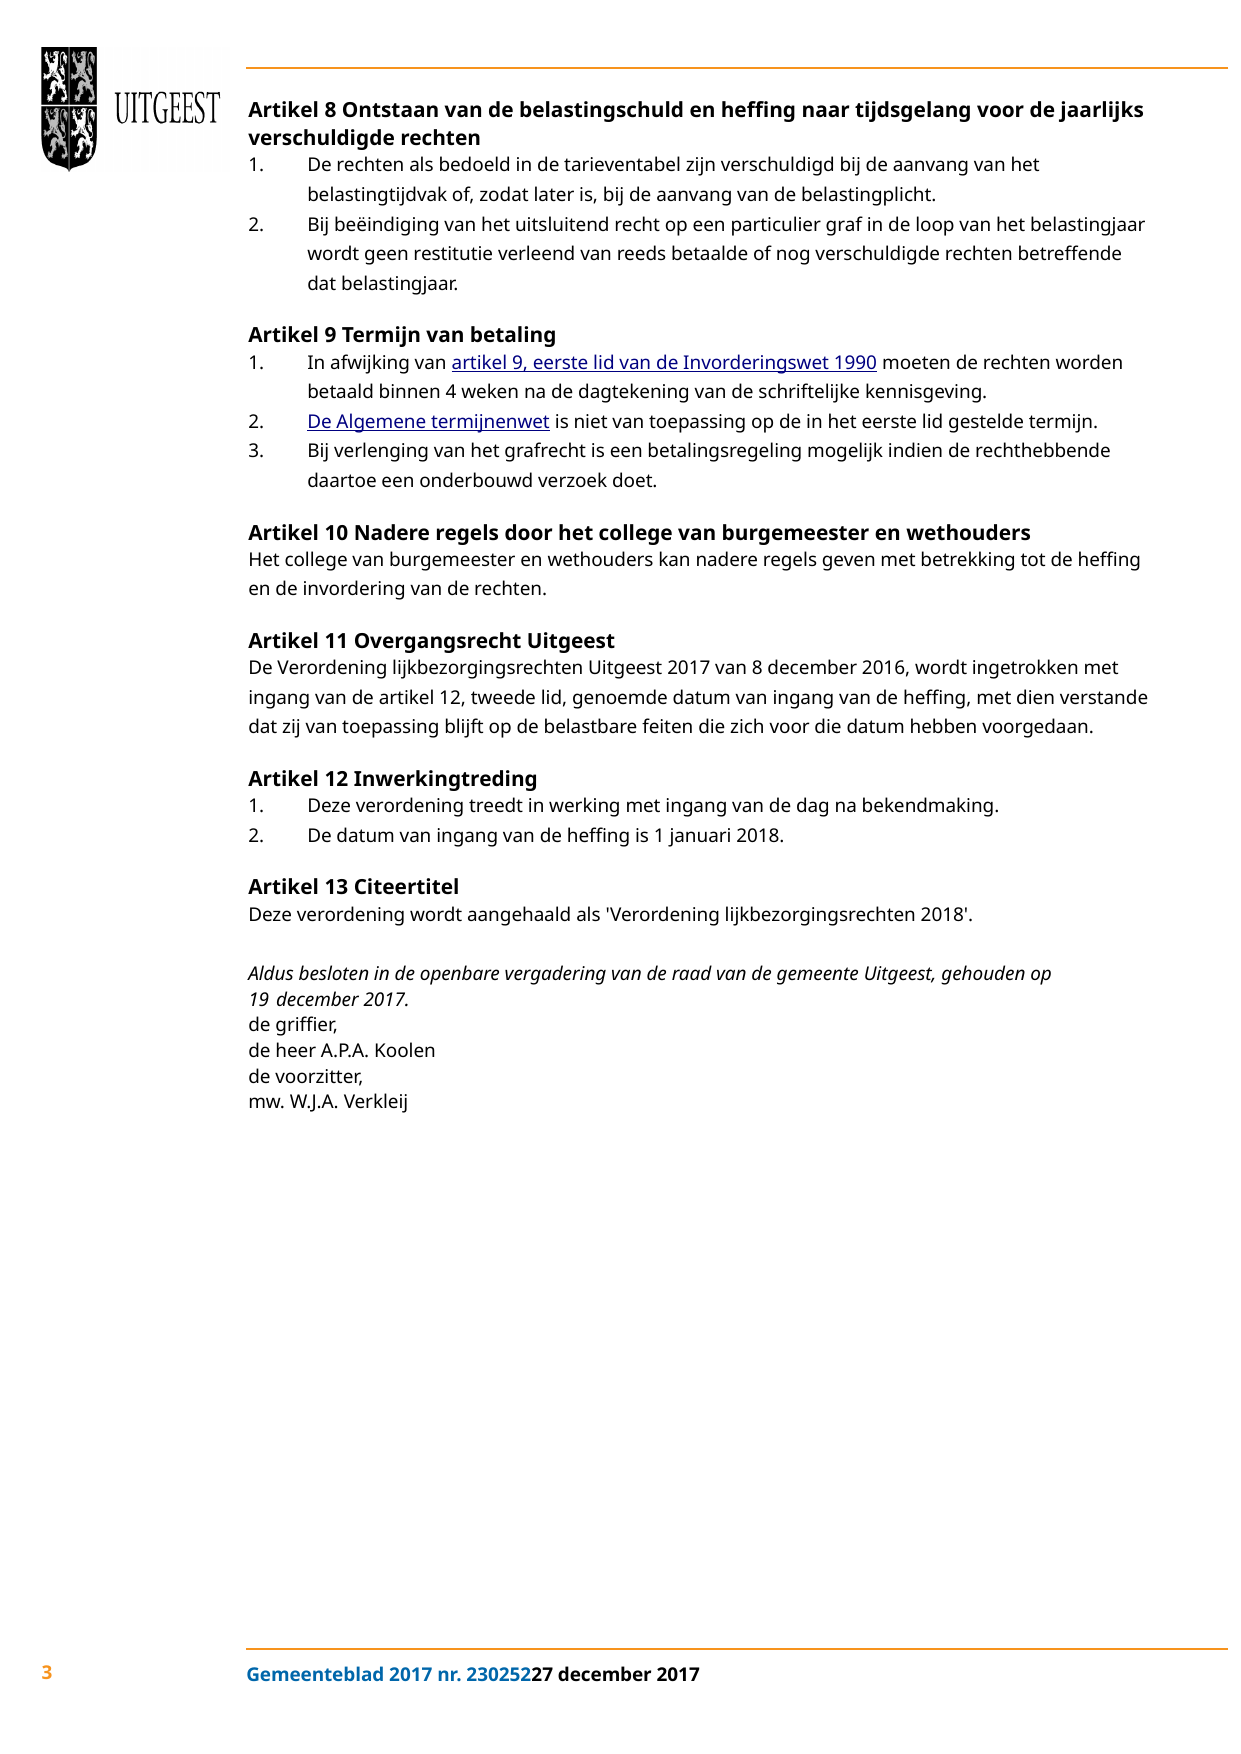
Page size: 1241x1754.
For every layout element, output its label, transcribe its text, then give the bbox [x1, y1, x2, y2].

text Artikel 12 Inwerkingtreding [248, 764, 1152, 792]
text de heer A.P.A. Koolen [248, 1037, 1152, 1063]
picture [41, 47, 231, 172]
list De Algemene termijnenwet is niet van toepassing op de in het eerste lid gestelde termijn. [248, 408, 1152, 434]
text mw. W.J.A. Verkleij [248, 1089, 1152, 1114]
list De rechten als bedoeld in de tarieventabel zijn verschuldigd bij de aanvang van het belastingtijdvak of, zodat later is, bij de aanvang van de belastingplicht. [248, 152, 1152, 207]
text de griffier, [248, 1012, 1152, 1037]
list Deze verordening treedt in werking met ingang van de dag na bekendmaking. [248, 792, 1152, 818]
text Aldus besloten in de openbare vergadering van de raad van de gemeente Uitgeest, gehouden op 19 december 2017. [248, 960, 1152, 1012]
text De Verordening lijkbezorgingsrechten Uitgeest 2017 van 8 december 2016, wordt ingetrokken met ingang van de artikel 12, tweede lid, genoemde datum van ingang van de heffing, met dien verstande dat zij van toepassing blijft op de belastbare feiten die zich voor die datum hebben voorgedaan. [248, 654, 1152, 739]
text Artikel 8 Ontstaan van de belastingschuld en heffing naar tijdsgelang voor de jaarlijks verschuldigde rechten [248, 95, 1152, 152]
list In afwijking van artikel 9, eerste lid van de Invorderingswet 1990 moeten de rechten worden betaald binnen 4 weken na de dagtekening van de schriftelijke kennisgeving. [248, 349, 1152, 404]
list Bij beëindiging van het uitsluitend recht op een particulier graf in de loop van het belastingjaar wordt geen restitutie verleend van reeds betaalde of nog verschuldigde rechten betreffende dat belastingjaar. [248, 211, 1152, 296]
list Bij verlenging van het grafrecht is een betalingsregeling mogelijk indien de rechthebbende daartoe een onderbouwd verzoek doet. [248, 438, 1152, 493]
text Artikel 11 Overgangsrecht Uitgeest [248, 626, 1152, 654]
text Artikel 10 Nadere regels door het college van burgemeester en wethouders [248, 518, 1152, 546]
list De datum van ingang van de heffing is 1 januari 2018. [248, 822, 1152, 848]
text Artikel 13 Citeertitel [248, 872, 1152, 901]
text Het college van burgemeester en wethouders kan nadere regels geven met betrekking tot de heffing en de invordering van de rechten. [248, 546, 1152, 601]
text de voorzitter, [248, 1063, 1152, 1089]
text Artikel 9 Termijn van betaling [248, 320, 1152, 349]
text Deze verordening wordt aangehaald als 'Verordening lijkbezorgingsrechten 2018'. [248, 901, 1152, 927]
